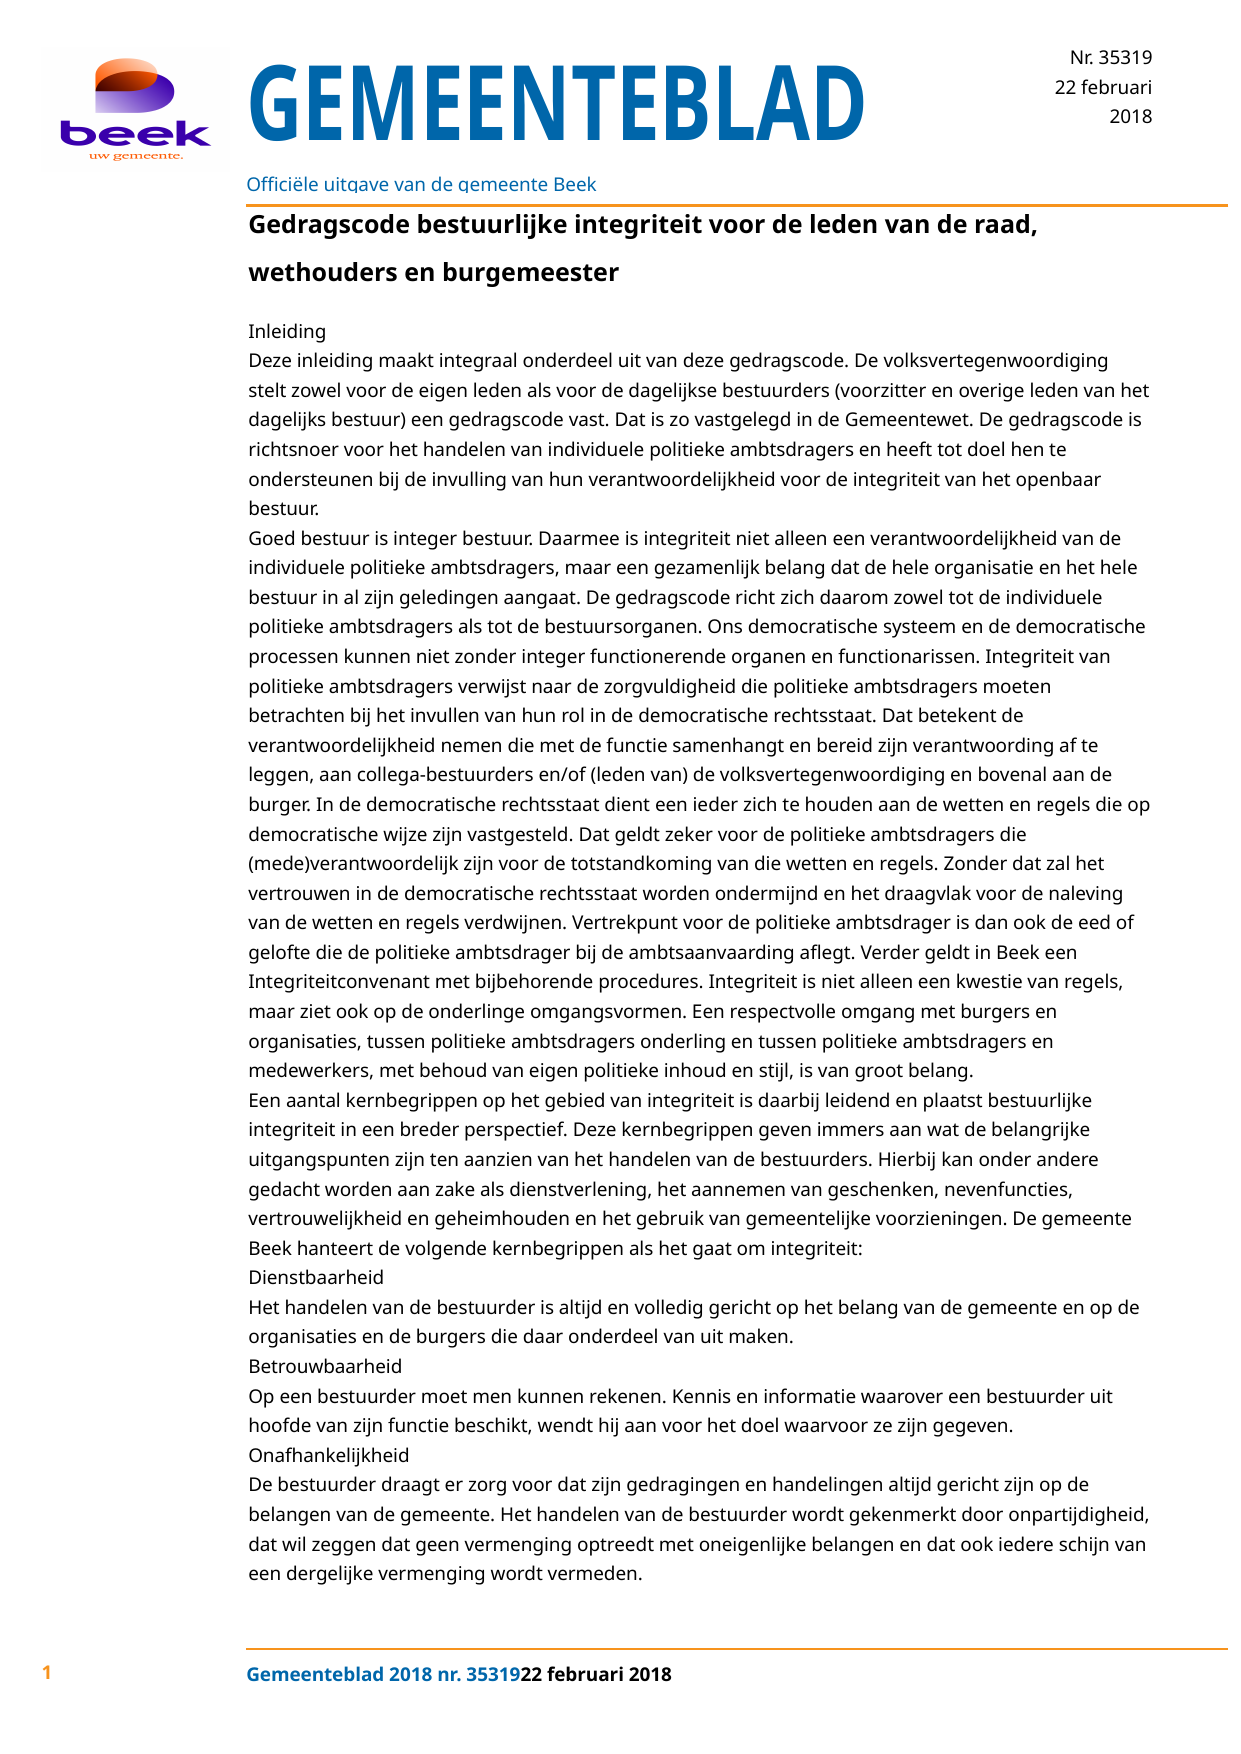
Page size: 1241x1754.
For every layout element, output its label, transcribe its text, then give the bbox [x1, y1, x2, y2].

text De bestuurder draagt er zorg voor dat zijn gedragingen en handelingen altijd gericht zijn op de belangen van de gemeente. Het handelen van de bestuurder wordt gekenmerkt door onpartijdigheid, dat wil zeggen dat geen vermenging optreedt met oneigenlijke belangen en dat ook iedere schijn van een dergelijke vermenging wordt vermeden. [248, 1472, 1152, 1586]
text Het handelen van de bestuurder is altijd en volledig gericht op het belang van de gemeente en op de organisaties en de burgers die daar onderdeel van uit maken. [248, 1294, 1152, 1349]
text Dienstbaarheid [248, 1264, 1152, 1290]
text Gedragscode bestuurlijke integriteit voor de leden van de raad, wethouders en burgemeester [248, 207, 1152, 288]
text Op een bestuurder moet men kunnen rekenen. Kennis en informatie waarover een bestuurder uit hoofde van zijn functie beschikt, wendt hij aan voor het doel waarvoor ze zijn gegeven. [248, 1383, 1152, 1438]
picture [41, 47, 231, 172]
text Een aantal kernbegrippen op het gebied van integriteit is daarbij leidend en plaatst bestuurlijke integriteit in een breder perspectief. Deze kernbegrippen geven immers aan wat de belangrijke uitgangspunten zijn ten aanzien van het handelen van de bestuurders. Hierbij kan onder andere gedacht worden aan zake als dienstverlening, het aannemen van geschenken, nevenfuncties, vertrouwelijkheid en geheimhouden en het gebruik van gemeentelijke voorzieningen. De gemeente Beek hanteert de volgende kernbegrippen als het gaat om integriteit: [248, 1087, 1152, 1261]
text Goed bestuur is integer bestuur. Daarmee is integriteit niet alleen een verantwoordelijkheid van de individuele politieke ambtsdragers, maar een gezamenlijk belang dat de hele organisatie en het hele bestuur in al zijn geledingen aangaat. De gedragscode richt zich daarom zowel tot de individuele politieke ambtsdragers als tot de bestuursorganen. Ons democratische systeem en de democratische processen kunnen niet zonder integer functionerende organen en functionarissen. Integriteit van politieke ambtsdragers verwijst naar de zorgvuldigheid die politieke ambtsdragers moeten betrachten bij het invullen van hun rol in de democratische rechtsstaat. Dat betekent de verantwoordelijkheid nemen die met de functie samenhangt en bereid zijn verantwoording af te leggen, aan collega-bestuurders en/of (leden van) de volksvertegenwoordiging en bovenal aan de burger. In de democratische rechtsstaat dient een ieder zich te houden aan de wetten en regels die op democratische wijze zijn vastgesteld. Dat geldt zeker voor de politieke ambtsdragers die (mede)verantwoordelijk zijn voor de totstandkoming van die wetten en regels. Zonder dat zal het vertrouwen in de democratische rechtsstaat worden ondermijnd en het draagvlak voor de naleving van de wetten en regels verdwijnen. Vertrekpunt voor de politieke ambtsdrager is dan ook de eed of gelofte die de politieke ambtsdrager bij de ambtsaanvaarding aflegt. Verder geldt in Beek een Integriteitconvenant met bijbehorende procedures. Integriteit is niet alleen een kwestie van regels, maar ziet ook op de onderlinge omgangsvormen. Een respectvolle omgang met burgers en organisaties, tussen politieke ambtsdragers onderling en tussen politieke ambtsdragers en medewerkers, met behoud van eigen politieke inhoud en stijl, is van groot belang. [248, 525, 1152, 1083]
text Deze inleiding maakt integraal onderdeel uit van deze gedragscode. De volksvertegenwoordiging stelt zowel voor de eigen leden als voor de dagelijkse bestuurders (voorzitter en overige leden van het dagelijks bestuur) een gedragscode vast. Dat is zo vastgelegd in de Gemeentewet. De gedragscode is richtsnoer voor het handelen van individuele politieke ambtsdragers en heeft tot doel hen te ondersteunen bij de invulling van hun verantwoordelijkheid voor de integriteit van het openbaar bestuur. [248, 347, 1152, 521]
text Inleiding [248, 318, 1152, 344]
text Betrouwbaarheid [248, 1353, 1152, 1379]
text Onafhankelijkheid [248, 1442, 1152, 1468]
